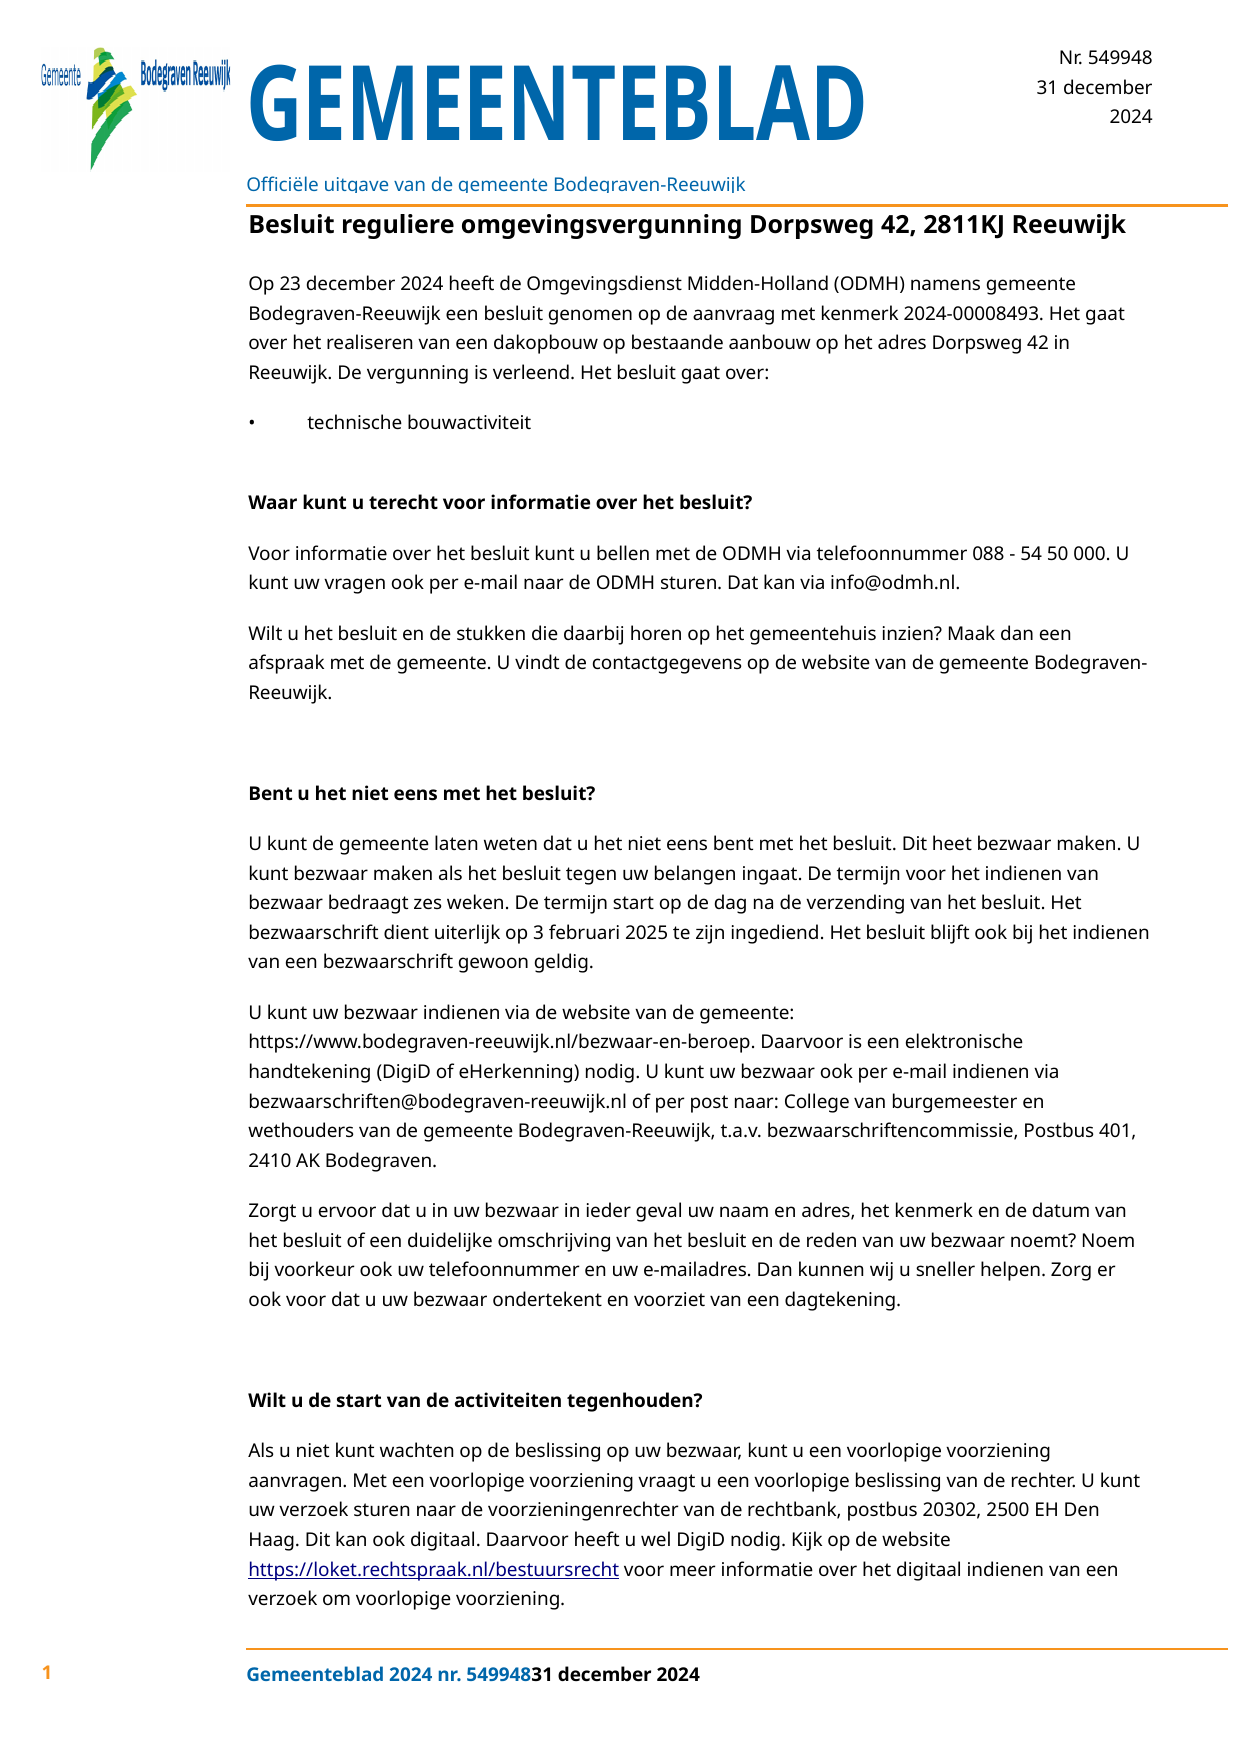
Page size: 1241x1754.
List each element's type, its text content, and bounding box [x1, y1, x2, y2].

text U kunt de gemeente laten weten dat u het niet eens bent met het besluit. Dit heet bezwaar maken. U kunt bezwaar maken als het besluit tegen uw belangen ingaat. De termijn voor het indienen van bezwaar bedraagt zes weken. De termijn start op de dag na de verzending van het besluit. Het bezwaarschrift dient uiterlijk op 3 februari 2025 te zijn ingediend. Het besluit blijft ook bij het indienen van een bezwaarschrift gewoon geldig. [248, 830, 1152, 974]
text U kunt uw bezwaar indienen via de website van de gemeente: https://www.bodegraven-reeuwijk.nl/bezwaar-en-beroep. Daarvoor is een elektronische handtekening (DigiD of eHerkenning) nodig. U kunt uw bezwaar ook per e-mail indienen via bezwaarschriften@bodegraven-reeuwijk.nl of per post naar: College van burgemeester en wethouders van de gemeente Bodegraven-Reeuwijk, t.a.v. bezwaarschriftencommissie, Postbus 401, 2410 AK Bodegraven. [248, 999, 1152, 1173]
picture [41, 47, 231, 172]
text Wilt u de start van de activiteiten tegenhouden? [248, 1387, 1152, 1413]
text Zorgt u ervoor dat u in uw bezwaar in ieder geval uw naam en adres, het kenmerk en de datum van het besluit of een duidelijke omschrijving van het besluit en de reden van uw bezwaar noemt? Noem bij voorkeur ook uw telefoonnummer en uw e-mailadres. Dan kunnen wij u sneller helpen. Zorg er ook voor dat u uw bezwaar ondertekent en voorziet van een dagtekening. [248, 1197, 1152, 1312]
text Waar kunt u terecht voor informatie over het besluit? [248, 489, 1152, 515]
text Bent u het niet eens met het besluit? [248, 780, 1152, 806]
text Als u niet kunt wachten op de beslissing op uw bezwaar, kunt u een voorlopige voorziening aanvragen. Met een voorlopige voorziening vraagt u een voorlopige beslissing van de rechter. U kunt uw verzoek sturen naar de voorzieningenrechter van de rechtbank, postbus 20302, 2500 EH Den Haag. Dit kan ook digitaal. Daarvoor heeft u wel DigiD nodig. Kijk op de website https://loket.rechtspraak.nl/bestuursrecht voor meer informatie over het digitaal indienen van een verzoek om voorlopige voorziening. [248, 1437, 1152, 1611]
list technische bouwactiviteit [248, 409, 1152, 435]
text Besluit reguliere omgevingsvergunning Dorpsweg 42, 2811KJ Reeuwijk [248, 207, 1152, 241]
text Wilt u het besluit en de stukken die daarbij horen op het gemeentehuis inzien? Maak dan een afspraak met de gemeente. U vindt de contactgegevens op de website van de gemeente Bodegraven-Reeuwijk. [248, 620, 1152, 705]
text Op 23 december 2024 heeft de Omgevingsdienst Midden-Holland (ODMH) namens gemeente Bodegraven-Reeuwijk een besluit genomen op de aanvraag met kenmerk 2024-00008493. Het gaat over het realiseren van een dakopbouw op bestaande aanbouw op het adres Dorpsweg 42 in Reeuwijk. De vergunning is verleend. Het besluit gaat over: [248, 270, 1152, 385]
text Voor informatie over het besluit kunt u bellen met de ODMH via telefoonnummer 088 - 54 50 000. U kunt uw vragen ook per e-mail naar de ODMH sturen. Dat kan via info@odmh.nl. [248, 540, 1152, 595]
